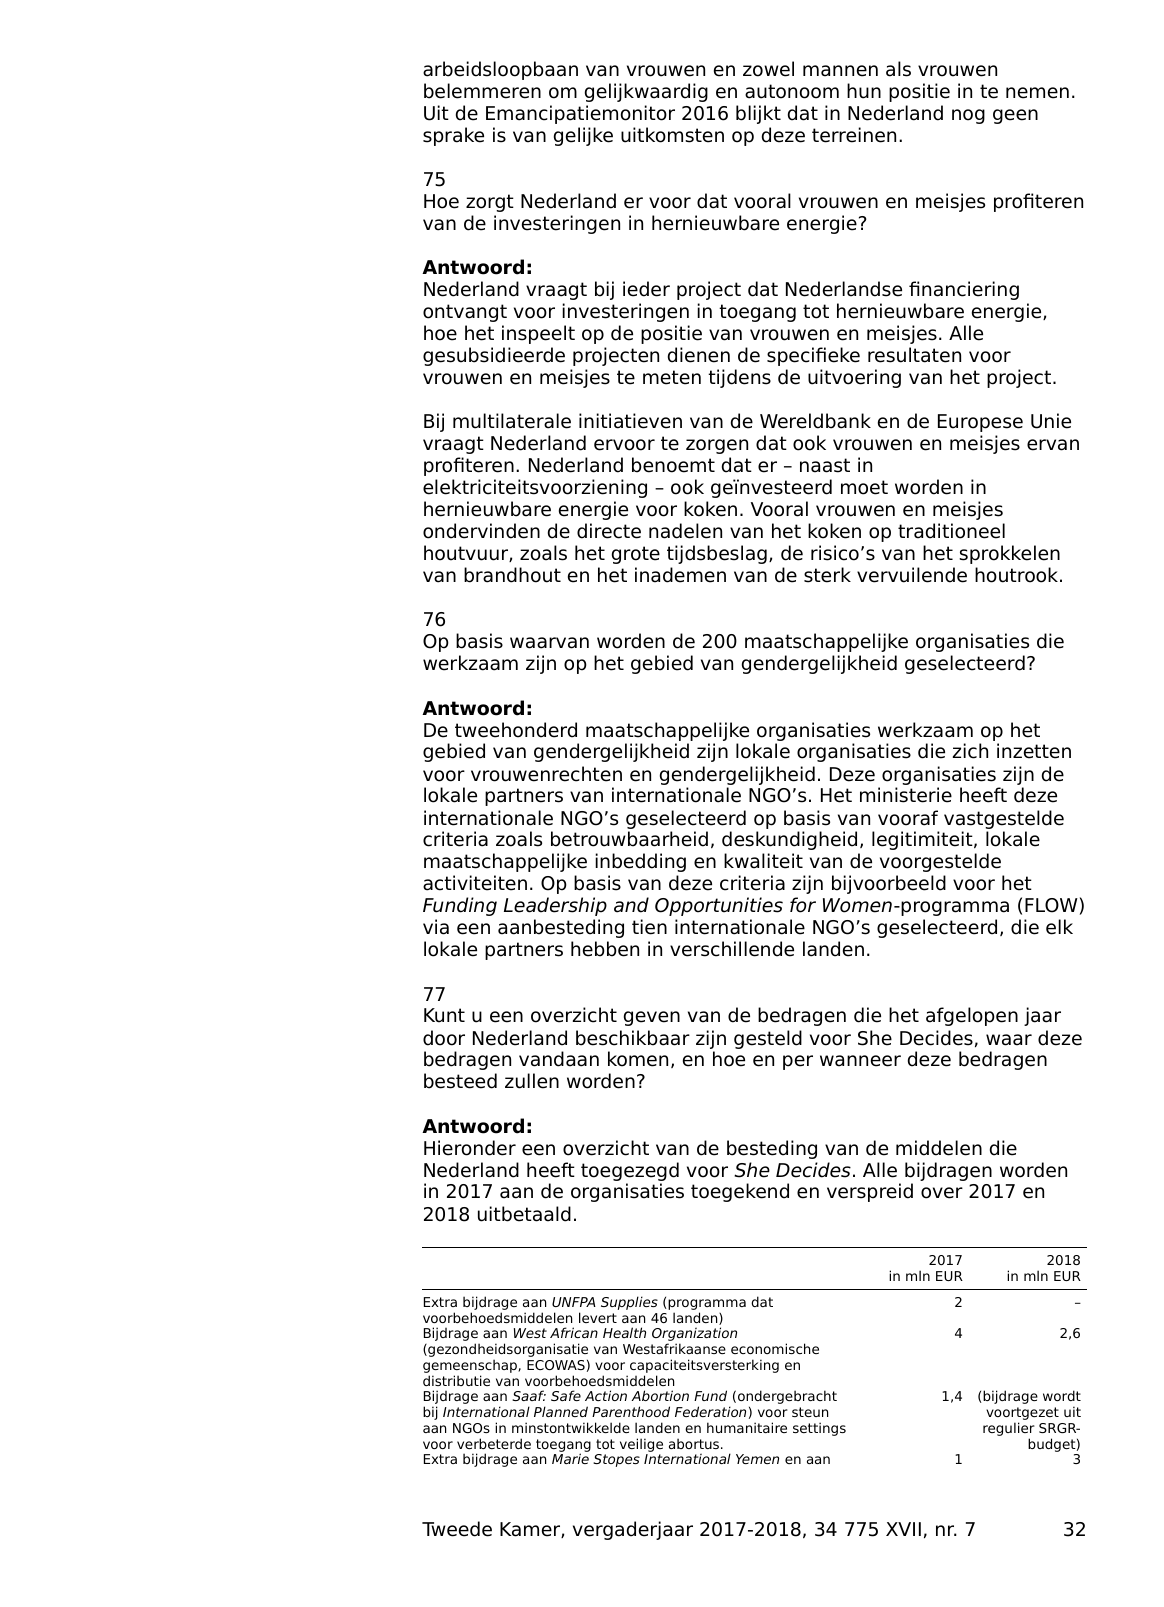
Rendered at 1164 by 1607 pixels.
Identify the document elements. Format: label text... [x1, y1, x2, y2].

table_cell Bijdrage aan Saaf: Safe Action Abortion Fund (ondergebracht bij International Planned Parenthood Federation) voor steun aan NGOs in minstontwikkelde landen en humanitaire settings voor verbeterde toegang tot veilige abortus. [422, 1389, 850, 1452]
table_cell 2 [850, 1290, 968, 1326]
table_cell Extra bijdrage aan UNFPA Supplies (programma dat voorbehoedsmiddelen levert aan 46 landen) [422, 1290, 850, 1326]
table_cell Bijdrage aan West African Health Organization (gezondheidsorganisatie van Westafrikaanse economische gemeenschap, ECOWAS) voor capaciteitsversterking en distributie van voorbehoedsmiddelen [422, 1326, 850, 1389]
table_header 2018 in mln EUR [969, 1248, 1087, 1289]
text Hoe zorgt Nederland er voor dat vooral vrouwen en meisjes profiteren van de investeringen in hernieuwbare energie? [422, 191, 1087, 235]
text arbeidsloopbaan van vrouwen en zowel mannen als vrouwen belemmeren om gelijkwaardig en autonoom hun positie in te nemen. Uit de Emancipatiemonitor 2016 blijkt dat in Nederland nog geen sprake is van gelijke uitkomsten op deze terreinen. [422, 59, 1087, 147]
table_cell 1,4 [850, 1389, 968, 1452]
text Antwoord: [422, 1116, 1087, 1137]
table_cell Extra bijdrage aan Marie Stopes International Yemen en aan [422, 1452, 850, 1468]
table_cell 4 [850, 1326, 968, 1389]
table_cell 1 [850, 1452, 968, 1468]
text De tweehonderd maatschappelijke organisaties werkzaam op het gebied van gendergelijkheid zijn lokale organisaties die zich inzetten voor vrouwenrechten en gendergelijkheid. Deze organisaties zijn de lokale partners van internationale NGO’s. Het ministerie heeft deze internationale NGO’s geselecteerd op basis van vooraf vastgestelde criteria zoals betrouwbaarheid, deskundigheid, legitimiteit, lokale maatschappelijke inbedding en kwaliteit van de voorgestelde activiteiten. Op basis van deze criteria zijn bijvoorbeeld voor het Funding Leadership and Opportunities for Women-programma (FLOW) via een aanbesteding tien internationale NGO’s geselecteerd, die elk lokale partners hebben in verschillende landen. [422, 719, 1087, 961]
table_header [422, 1248, 850, 1289]
text Kunt u een overzicht geven van de bedragen die het afgelopen jaar door Nederland beschikbaar zijn gesteld voor She Decides, waar deze bedragen vandaan komen, en hoe en per wanneer deze bedragen besteed zullen worden? [422, 1005, 1087, 1093]
table_cell 2,6 [969, 1326, 1087, 1389]
text 76 [422, 609, 1087, 631]
text 77 [422, 983, 1087, 1005]
text Antwoord: [422, 697, 1087, 719]
text 75 [422, 169, 1087, 191]
text Bij multilaterale initiatieven van de Wereldbank en de Europese Unie vraagt Nederland ervoor te zorgen dat ook vrouwen en meisjes ervan profiteren. Nederland benoemt dat er – naast in elektriciteitsvoorziening – ook geïnvesteerd moet worden in hernieuwbare energie voor koken. Vooral vrouwen en meisjes ondervinden de directe nadelen van het koken op traditioneel houtvuur, zoals het grote tijdsbeslag, de risico’s van het sprokkelen van brandhout en het inademen van de sterk vervuilende houtrook. [422, 411, 1087, 587]
text Hieronder een overzicht van de besteding van de middelen die Nederland heeft toegezegd voor She Decides. Alle bijdragen worden in 2017 aan de organisaties toegekend en verspreid over 2017 en 2018 uitbetaald. [422, 1137, 1087, 1225]
table_cell (bijdrage wordt voortgezet uit regulier SRGR-budget) [969, 1389, 1087, 1452]
text Antwoord: [422, 257, 1087, 279]
text Nederland vraagt bij ieder project dat Nederlandse financiering ontvangt voor investeringen in toegang tot hernieuwbare energie, hoe het inspeelt op de positie van vrouwen en meisjes. Alle gesubsidieerde projecten dienen de specifieke resultaten voor vrouwen en meisjes te meten tijdens de uitvoering van het project. [422, 279, 1087, 389]
text Op basis waarvan worden de 200 maatschappelijke organisaties die werkzaam zijn op het gebied van gendergelijkheid geselecteerd? [422, 631, 1087, 675]
table_header 2017 in mln EUR [850, 1248, 968, 1289]
table_cell 3 [969, 1452, 1087, 1468]
table_cell – [969, 1290, 1087, 1326]
